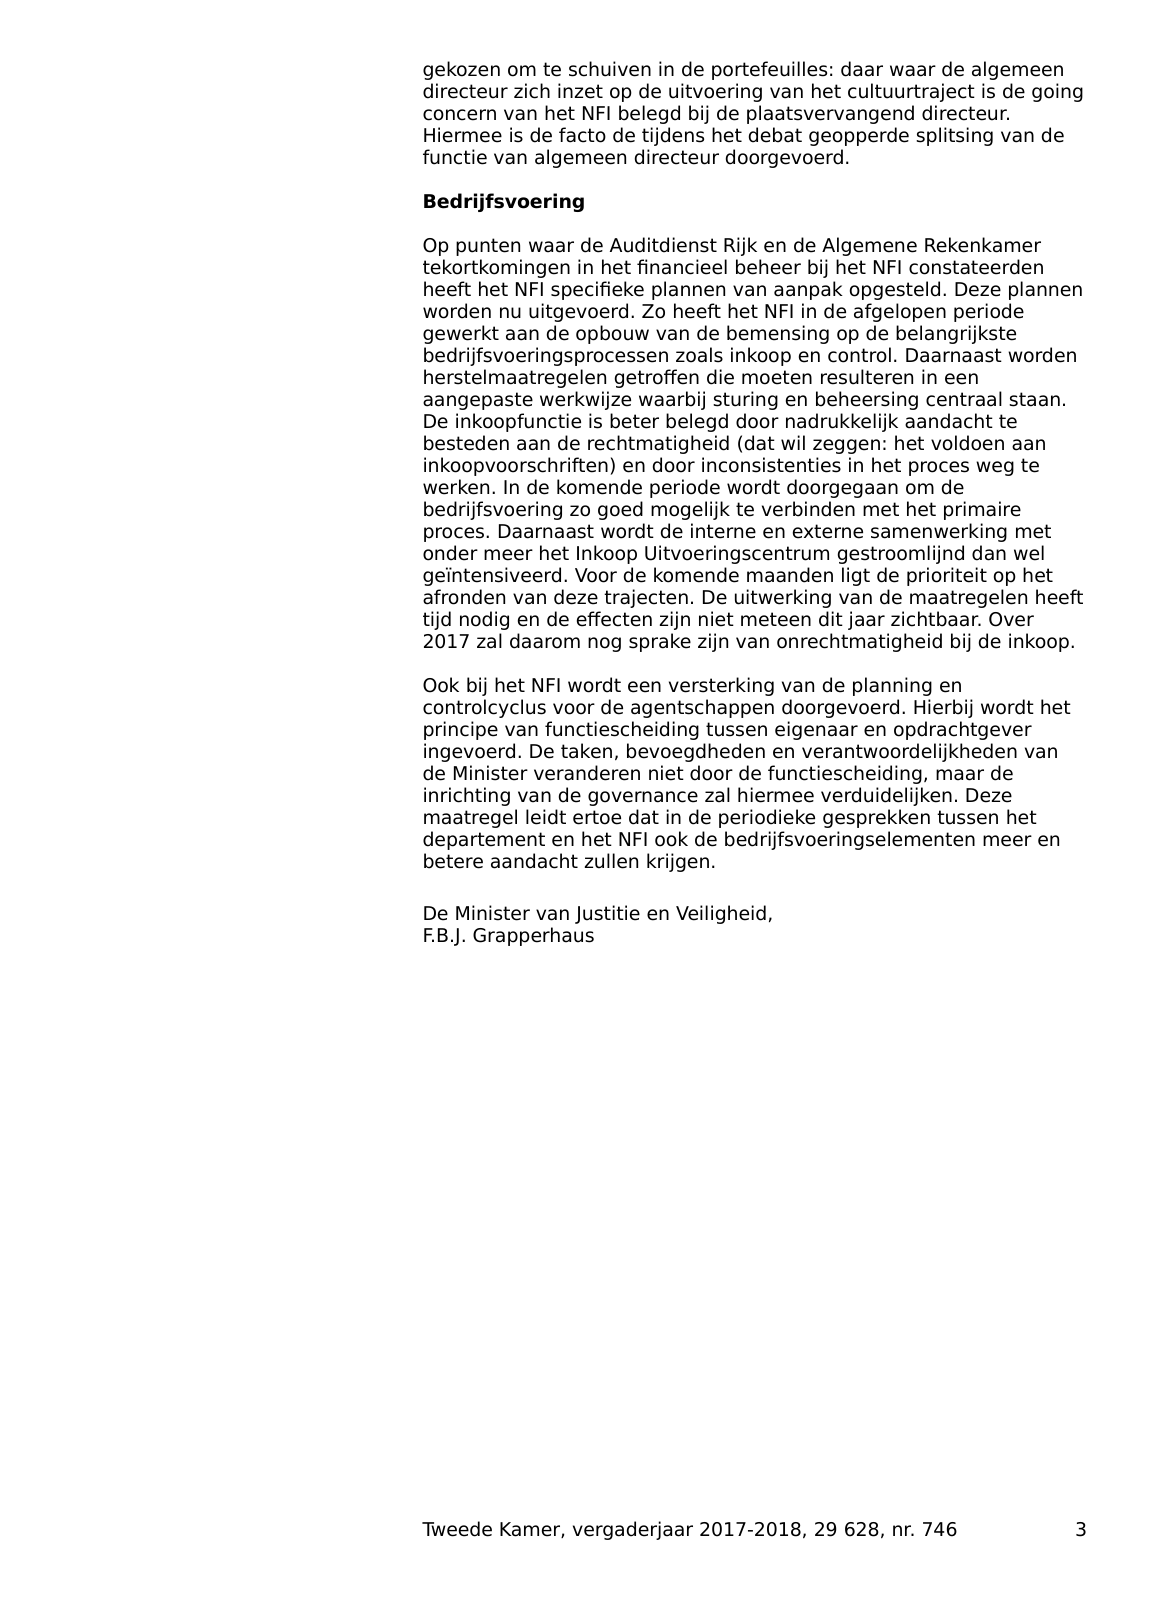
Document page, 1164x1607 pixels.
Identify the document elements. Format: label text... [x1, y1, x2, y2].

subtitle Bedrijfsvoering [422, 191, 1087, 213]
text gekozen om te schuiven in de portefeuilles: daar waar de algemeen directeur zich inzet op de uitvoering van het cultuurtraject is de going concern van het NFI belegd bij de plaatsvervangend directeur. Hiermee is de facto de tijdens het debat geopperde splitsing van de functie van algemeen directeur doorgevoerd. [422, 59, 1087, 169]
text Ook bij het NFI wordt een versterking van de planning en controlcyclus voor de agentschappen doorgevoerd. Hierbij wordt het principe van functiescheiding tussen eigenaar en opdrachtgever ingevoerd. De taken, bevoegdheden en verantwoordelijkheden van de Minister veranderen niet door de functiescheiding, maar de inrichting van de governance zal hiermee verduidelijken. Deze maatregel leidt ertoe dat in de periodieke gesprekken tussen het departement en het NFI ook de bedrijfsvoeringselementen meer en betere aandacht zullen krijgen. [422, 675, 1087, 873]
text De Minister van Justitie en Veiligheid, F.B.J. Grapperhaus [422, 903, 1087, 947]
text Op punten waar de Auditdienst Rijk en de Algemene Rekenkamer tekortkomingen in het financieel beheer bij het NFI constateerden heeft het NFI specifieke plannen van aanpak opgesteld. Deze plannen worden nu uitgevoerd. Zo heeft het NFI in de afgelopen periode gewerkt aan de opbouw van de bemensing op de belangrijkste bedrijfsvoeringsprocessen zoals inkoop en control. Daarnaast worden herstelmaatregelen getroffen die moeten resulteren in een aangepaste werkwijze waarbij sturing en beheersing centraal staan. De inkoopfunctie is beter belegd door nadrukkelijk aandacht te besteden aan de rechtmatigheid (dat wil zeggen: het voldoen aan inkoopvoorschriften) en door inconsistenties in het proces weg te werken. In de komende periode wordt doorgegaan om de bedrijfsvoering zo goed mogelijk te verbinden met het primaire proces. Daarnaast wordt de interne en externe samenwerking met onder meer het Inkoop Uitvoeringscentrum gestroomlijnd dan wel geïntensiveerd. Voor de komende maanden ligt de prioriteit op het afronden van deze trajecten. De uitwerking van de maatregelen heeft tijd nodig en de effecten zijn niet meteen dit jaar zichtbaar. Over 2017 zal daarom nog sprake zijn van onrechtmatigheid bij de inkoop. [422, 235, 1087, 653]
